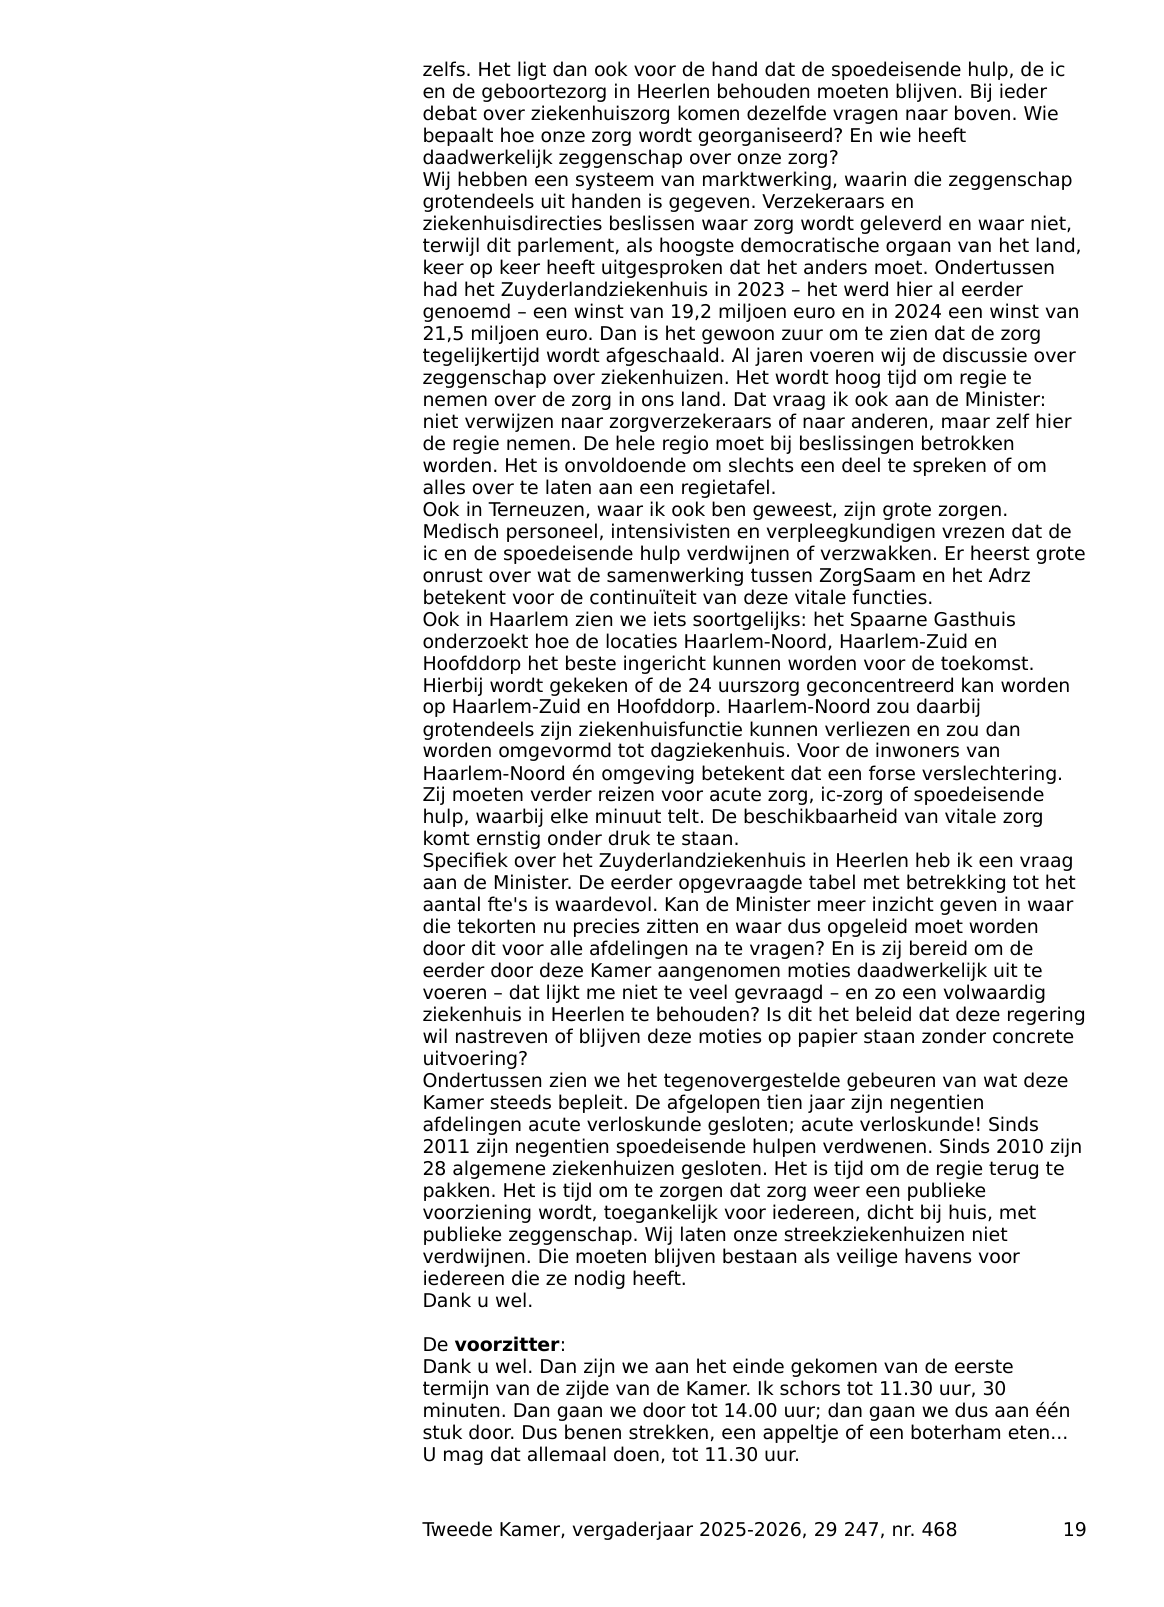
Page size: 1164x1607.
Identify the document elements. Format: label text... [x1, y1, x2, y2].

text Specifiek over het Zuyderlandziekenhuis in Heerlen heb ik een vraag aan de Minister. De eerder opgevraagde tabel met betrekking tot het aantal fte's is waardevol. Kan de Minister meer inzicht geven in waar die tekorten nu precies zitten en waar dus opgeleid moet worden door dit voor alle afdelingen na te vragen? En is zij bereid om de eerder door deze Kamer aangenomen moties daadwerkelijk uit te voeren – dat lijkt me niet te veel gevraagd – en zo een volwaardig ziekenhuis in Heerlen te behouden? Is dit het beleid dat deze regering wil nastreven of blijven deze moties op papier staan zonder concrete uitvoering? [422, 850, 1087, 1070]
text Wij hebben een systeem van marktwerking, waarin die zeggenschap grotendeels uit handen is gegeven. Verzekeraars en ziekenhuisdirecties beslissen waar zorg wordt geleverd en waar niet, terwijl dit parlement, als hoogste democratische orgaan van het land, keer op keer heeft uitgesproken dat het anders moet. Ondertussen had het Zuyderlandziekenhuis in 2023 – het werd hier al eerder genoemd – een winst van 19,2 miljoen euro en in 2024 een winst van 21,5 miljoen euro. Dan is het gewoon zuur om te zien dat de zorg tegelijkertijd wordt afgeschaald. Al jaren voeren wij de discussie over zeggenschap over ziekenhuizen. Het wordt hoog tijd om regie te nemen over de zorg in ons land. Dat vraag ik ook aan de Minister: niet verwijzen naar zorgverzekeraars of naar anderen, maar zelf hier de regie nemen. De hele regio moet bij beslissingen betrokken worden. Het is onvoldoende om slechts een deel te spreken of om alles over te laten aan een regietafel. [422, 169, 1087, 499]
text Dank u wel. Dan zijn we aan het einde gekomen van de eerste termijn van de zijde van de Kamer. Ik schors tot 11.30 uur, 30 minuten. Dan gaan we door tot 14.00 uur; dan gaan we dus aan één stuk door. Dus benen strekken, een appeltje of een boterham eten... U mag dat allemaal doen, tot 11.30 uur. [422, 1356, 1087, 1466]
text zelfs. Het ligt dan ook voor de hand dat de spoedeisende hulp, de ic en de geboortezorg in Heerlen behouden moeten blijven. Bij ieder debat over ziekenhuiszorg komen dezelfde vragen naar boven. Wie bepaalt hoe onze zorg wordt georganiseerd? En wie heeft daadwerkelijk zeggenschap over onze zorg? [422, 59, 1087, 169]
text Ook in Haarlem zien we iets soortgelijks: het Spaarne Gasthuis onderzoekt hoe de locaties Haarlem-Noord, Haarlem-Zuid en Hoofddorp het beste ingericht kunnen worden voor de toekomst. Hierbij wordt gekeken of de 24 uurszorg geconcentreerd kan worden op Haarlem-Zuid en Hoofddorp. Haarlem-Noord zou daarbij grotendeels zijn ziekenhuisfunctie kunnen verliezen en zou dan worden omgevormd tot dagziekenhuis. Voor de inwoners van Haarlem-Noord én omgeving betekent dat een forse verslechtering. Zij moeten verder reizen voor acute zorg, ic-zorg of spoedeisende hulp, waarbij elke minuut telt. De beschikbaarheid van vitale zorg komt ernstig onder druk te staan. [422, 608, 1087, 850]
text De voorzitter: [422, 1334, 1087, 1356]
text Ook in Terneuzen, waar ik ook ben geweest, zijn grote zorgen. Medisch personeel, intensivisten en verpleegkundigen vrezen dat de ic en de spoedeisende hulp verdwijnen of verzwakken. Er heerst grote onrust over wat de samenwerking tussen ZorgSaam en het Adrz betekent voor de continuïteit van deze vitale functies. [422, 499, 1087, 608]
text Ondertussen zien we het tegenovergestelde gebeuren van wat deze Kamer steeds bepleit. De afgelopen tien jaar zijn negentien afdelingen acute verloskunde gesloten; acute verloskunde! Sinds 2011 zijn negentien spoedeisende hulpen verdwenen. Sinds 2010 zijn 28 algemene ziekenhuizen gesloten. Het is tijd om de regie terug te pakken. Het is tijd om te zorgen dat zorg weer een publieke voorziening wordt, toegankelijk voor iedereen, dicht bij huis, met publieke zeggenschap. Wij laten onze streekziekenhuizen niet verdwijnen. Die moeten blijven bestaan als veilige havens voor iedereen die ze nodig heeft. [422, 1070, 1087, 1290]
text Dank u wel. [422, 1290, 1087, 1312]
